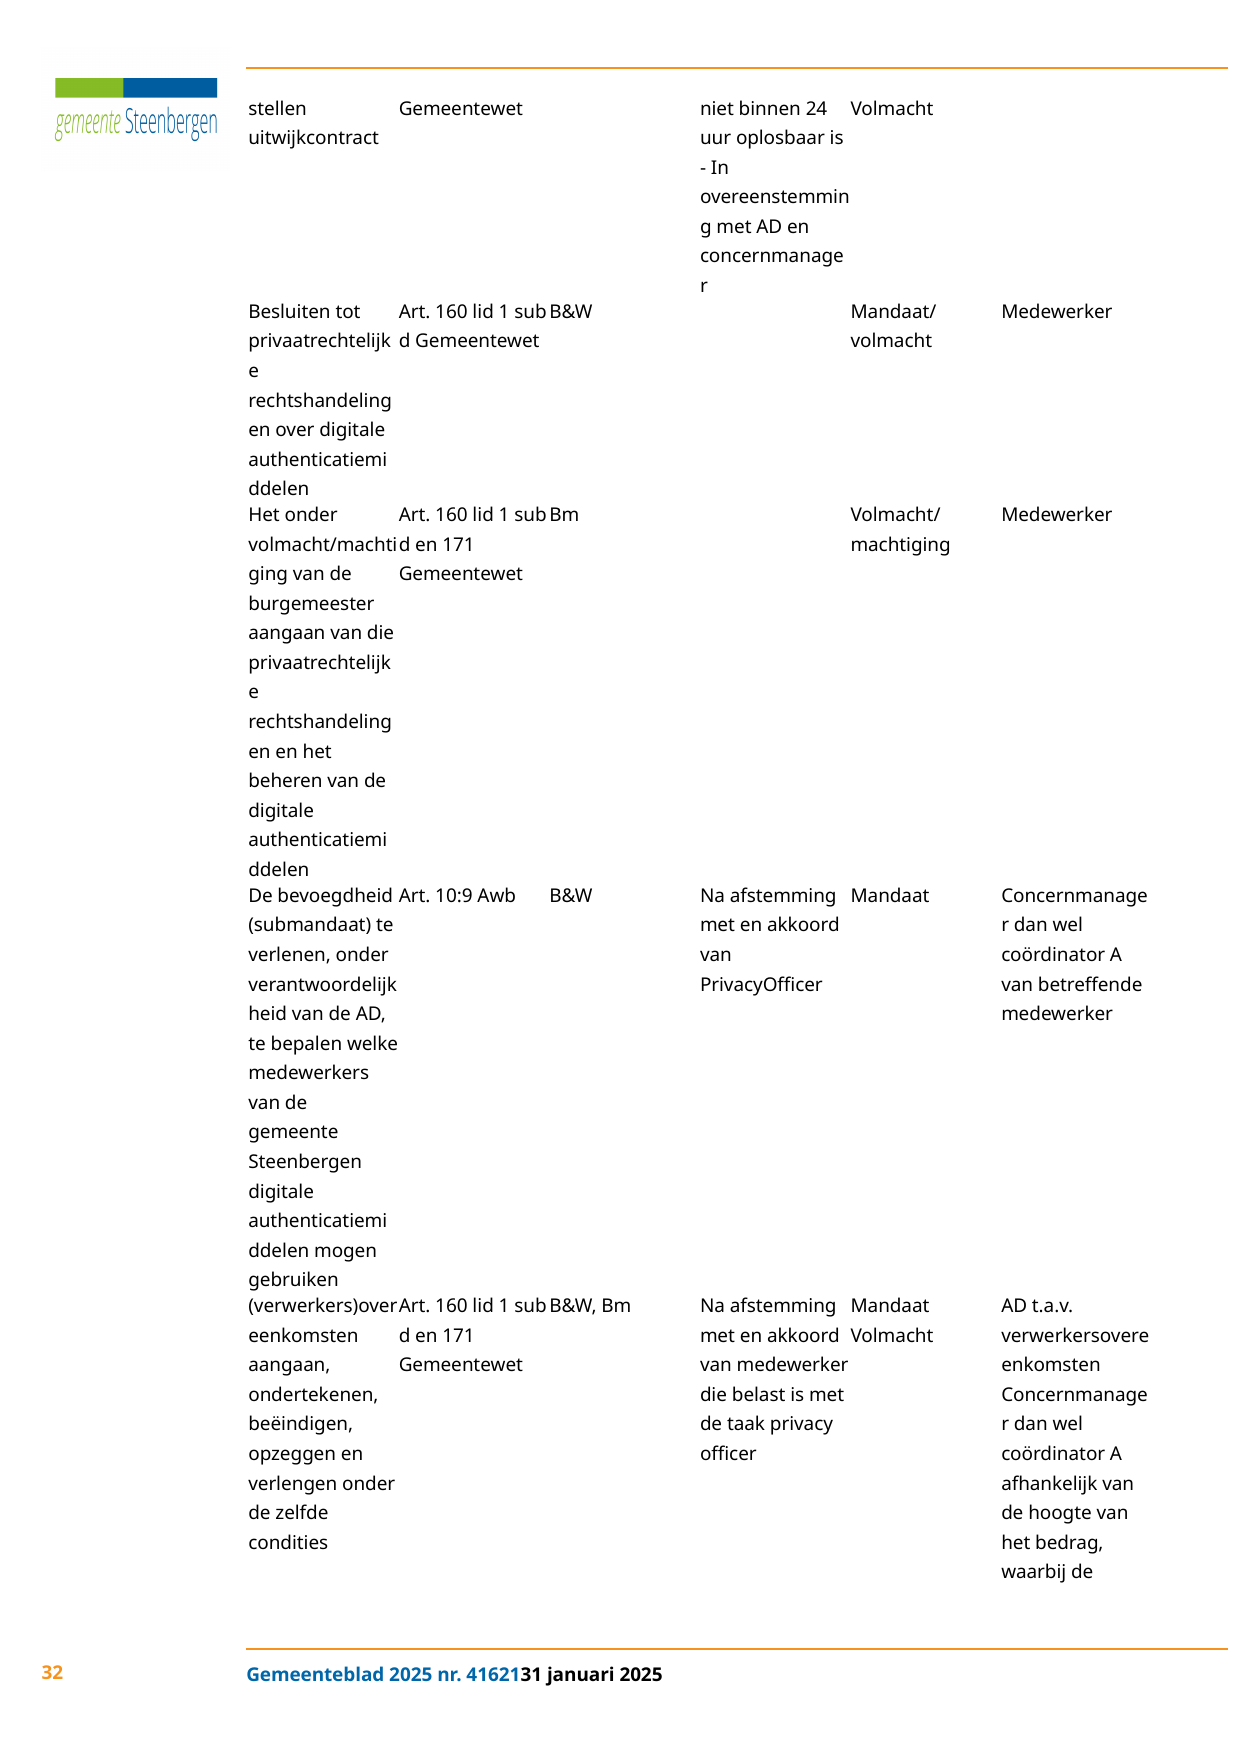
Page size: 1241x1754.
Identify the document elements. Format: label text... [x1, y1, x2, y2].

table_cell Volmacht [850, 95, 1001, 298]
table_cell (verwerkers)overeenkomsten aangaan, ondertekenen, beëindigen, opzeggen en verlengen onder de zelfde condities [248, 1292, 398, 1584]
table_cell Het onder volmacht/machtiging van de burgemeester aangaan van die privaatrechtelijke rechtshandelingen en het beheren van de digitale authenticatiemiddelen [248, 501, 398, 882]
table_cell B&W [549, 882, 700, 1292]
table_cell Medewerker [1001, 298, 1152, 501]
table_cell [549, 95, 700, 298]
table_cell Medewerker [1001, 501, 1152, 882]
table_cell B&W, Bm [549, 1292, 700, 1584]
table_cell [700, 298, 850, 501]
picture [41, 47, 231, 172]
table_cell B&W [549, 298, 700, 501]
table_cell Art. 160 lid 1 sub d Gemeentewet [399, 298, 549, 501]
table_cell Mandaat [850, 882, 1001, 1292]
table_cell Mandaat/volmacht [850, 298, 1001, 501]
table_cell Gemeentewet [399, 95, 549, 298]
table_cell [1001, 95, 1152, 298]
table_cell niet binnen 24 uur oplosbaar is - In overeenstemming met AD en concernmanager [700, 95, 850, 298]
table_cell Volmacht/ machtiging [850, 501, 1001, 882]
table_cell [700, 501, 850, 882]
table_cell stellen uitwijkcontract [248, 95, 398, 298]
table_cell Besluiten tot privaatrechtelijke rechtshandelingen over digitale authenticatiemiddelen [248, 298, 398, 501]
table_cell Art. 160 lid 1 sub d en 171 Gemeentewet [399, 501, 549, 882]
table_cell Art. 160 lid 1 sub d en 171 Gemeentewet [399, 1292, 549, 1584]
table_cell Mandaat Volmacht [850, 1292, 1001, 1584]
table_cell Bm [549, 501, 700, 882]
table_cell Na afstemming met en akkoord van PrivacyOfficer [700, 882, 850, 1292]
table_cell Na afstemming met en akkoord van medewerker die belast is met de taak privacy officer [700, 1292, 850, 1584]
table_cell AD t.a.v. verwerkersovereenkomsten Concernmanager dan wel coördinator A afhankelijk van de hoogte van het bedrag, waarbij de [1001, 1292, 1152, 1584]
table_cell De bevoegdheid (submandaat) te verlenen, onder verantwoordelijkheid van de AD, te bepalen welke medewerkers van de gemeente Steenbergen digitale authenticatiemiddelen mogen gebruiken [248, 882, 398, 1292]
table_cell Concernmanager dan wel coördinator A van betreffende medewerker [1001, 882, 1152, 1292]
table_cell Art. 10:9 Awb [399, 882, 549, 1292]
